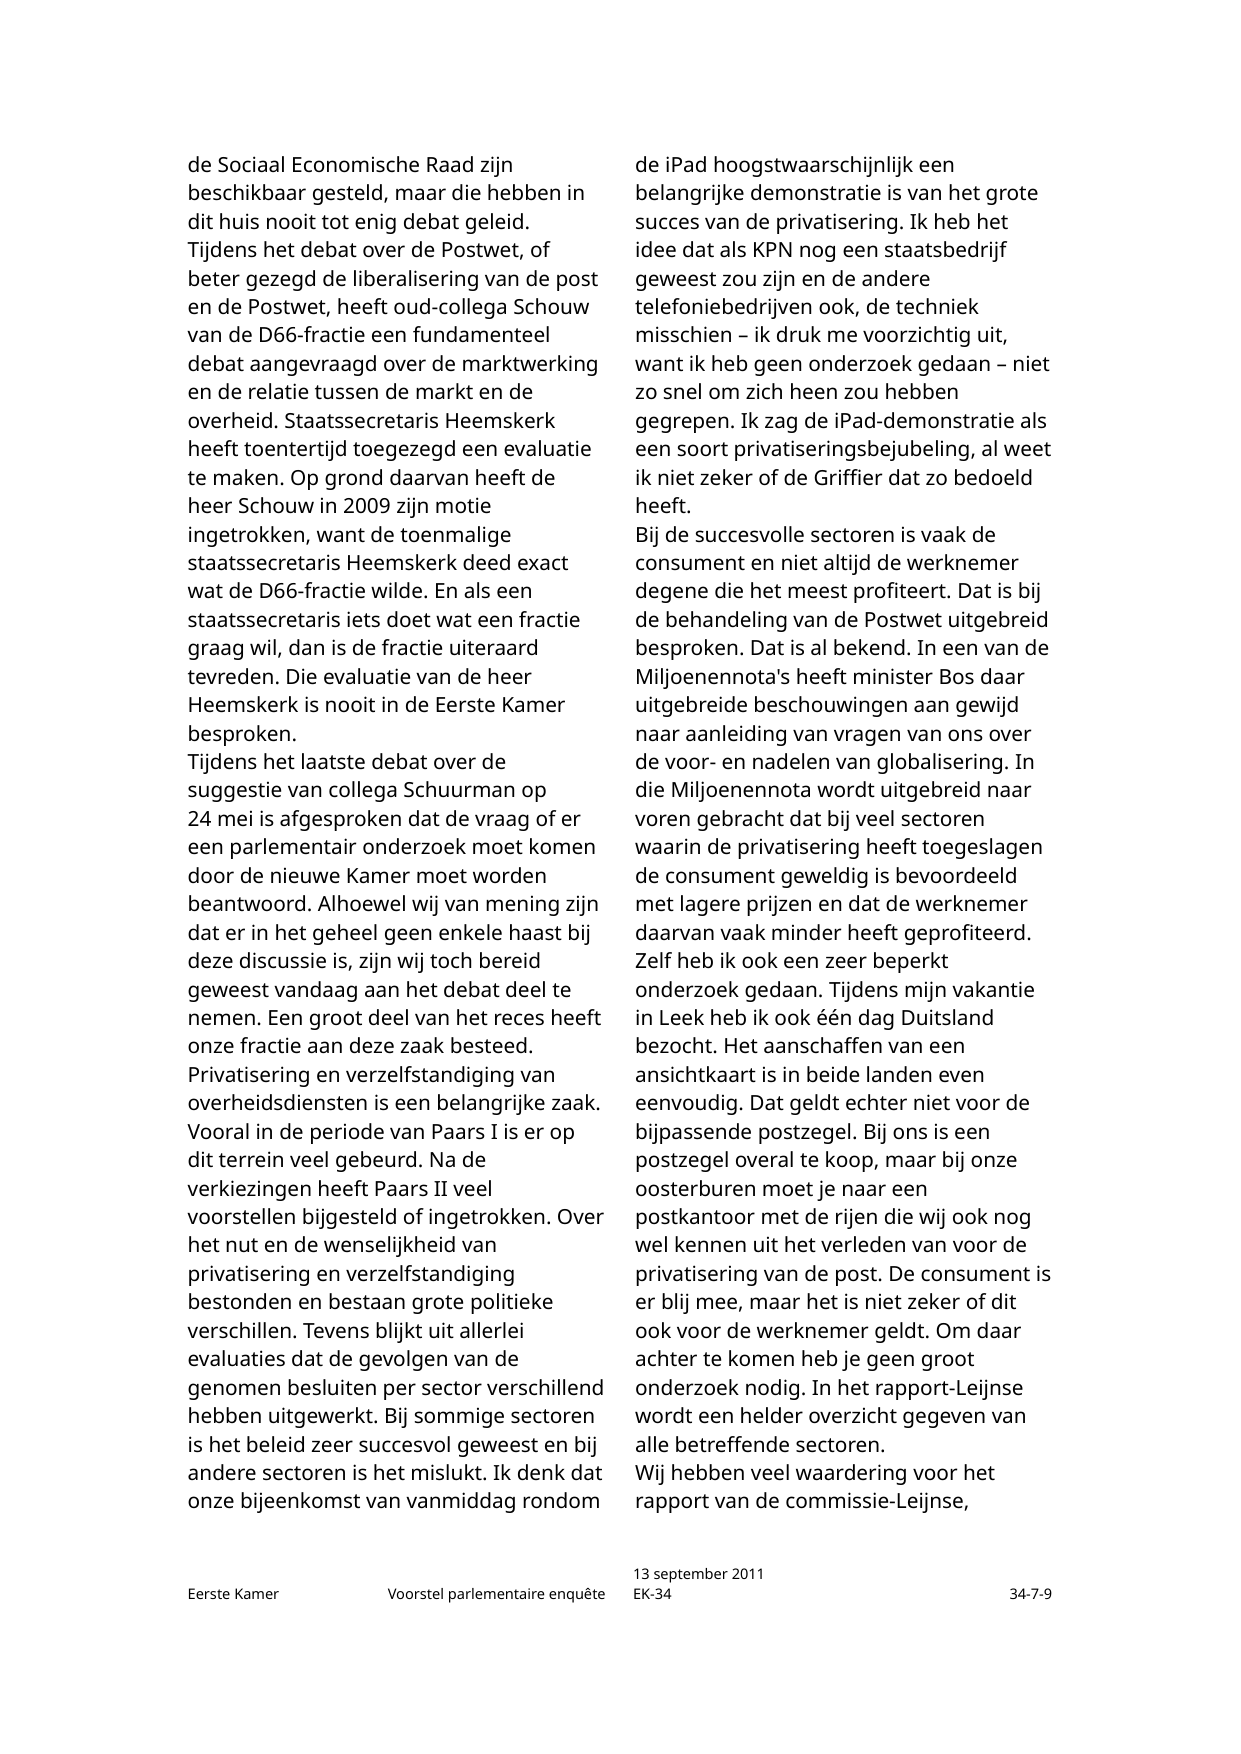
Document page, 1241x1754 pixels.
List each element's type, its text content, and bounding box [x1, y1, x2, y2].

text Wij hebben veel waardering voor het rapport van de commissie-Leijnse, [635, 1458, 1053, 1515]
text Privatisering en verzelfstandiging van overheidsdiensten is een belangrijke zaak. Vooral in de periode van Paars I is er op dit terrein veel gebeurd. Na de verkiezingen heeft Paars II veel voorstellen bijgesteld of ingetrokken. Over het nut en de wenselijkheid van privatisering en verzelfstandiging bestonden en bestaan grote politieke verschillen. Tevens blijkt uit allerlei evaluaties dat de gevolgen van de genomen besluiten per sector verschillend hebben uitgewerkt. Bij sommige sectoren is het beleid zeer succesvol geweest en bij andere sectoren is het mislukt. Ik denk dat onze bijeenkomst van vanmiddag rondom [187, 1060, 605, 1515]
text Tijdens het debat over de Postwet, of beter gezegd de liberalisering van de post en de Postwet, heeft oud-collega Schouw van de D66-fractie een fundamenteel debat aangevraagd over de marktwerking en de relatie tussen de markt en de overheid. Staatssecretaris Heemskerk heeft toentertijd toegezegd een evaluatie te maken. Op grond daarvan heeft de heer Schouw in 2009 zijn motie ingetrokken, want de toenmalige staatssecretaris Heemskerk deed exact wat de D66-fractie wilde. En als een staatssecretaris iets doet wat een fractie graag wil, dan is de fractie uiteraard tevreden. Die evaluatie van de heer Heemskerk is nooit in de Eerste Kamer besproken. [187, 235, 605, 747]
text Tijdens het laatste debat over de suggestie van collega Schuurman op 24 mei is afgesproken dat de vraag of er een parlementair onderzoek moet komen door de nieuwe Kamer moet worden beantwoord. Alhoewel wij van mening zijn dat er in het geheel geen enkele haast bij deze discussie is, zijn wij toch bereid geweest vandaag aan het debat deel te nemen. Een groot deel van het reces heeft onze fractie aan deze zaak besteed. [187, 747, 605, 1060]
text Zelf heb ik ook een zeer beperkt onderzoek gedaan. Tijdens mijn vakantie in Leek heb ik ook één dag Duitsland bezocht. Het aanschaffen van een ansichtkaart is in beide landen even eenvoudig. Dat geldt echter niet voor de bijpassende postzegel. Bij ons is een postzegel overal te koop, maar bij onze oosterburen moet je naar een postkantoor met de rijen die wij ook nog wel kennen uit het verleden van voor de privatisering van de post. De consument is er blij mee, maar het is niet zeker of dit ook voor de werknemer geldt. Om daar achter te komen heb je geen groot onderzoek nodig. In het rapport-Leijnse wordt een helder overzicht gegeven van alle betreffende sectoren. [635, 946, 1053, 1458]
text Bij de succesvolle sectoren is vaak de consument en niet altijd de werknemer degene die het meest profiteert. Dat is bij de behandeling van de Postwet uitgebreid besproken. Dat is al bekend. In een van de Miljoenennota's heeft minister Bos daar uitgebreide beschouwingen aan gewijd naar aanleiding van vragen van ons over de voor- en nadelen van globalisering. In die Miljoenennota wordt uitgebreid naar voren gebracht dat bij veel sectoren waarin de privatisering heeft toegeslagen de consument geweldig is bevoordeeld met lagere prijzen en dat de werknemer daarvan vaak minder heeft geprofiteerd. [635, 520, 1053, 946]
text de Sociaal Economische Raad zijn beschikbaar gesteld, maar die hebben in dit huis nooit tot enig debat geleid. [187, 150, 605, 235]
text de iPad hoogstwaarschijnlijk een belangrijke demonstratie is van het grote succes van de privatisering. Ik heb het idee dat als KPN nog een staatsbedrijf geweest zou zijn en de andere telefoniebedrijven ook, de techniek misschien – ik druk me voorzichtig uit, want ik heb geen onderzoek gedaan – niet zo snel om zich heen zou hebben gegrepen. Ik zag de iPad-demonstratie als een soort privatiseringsbejubeling, al weet ik niet zeker of de Griffier dat zo bedoeld heeft. [635, 150, 1053, 520]
